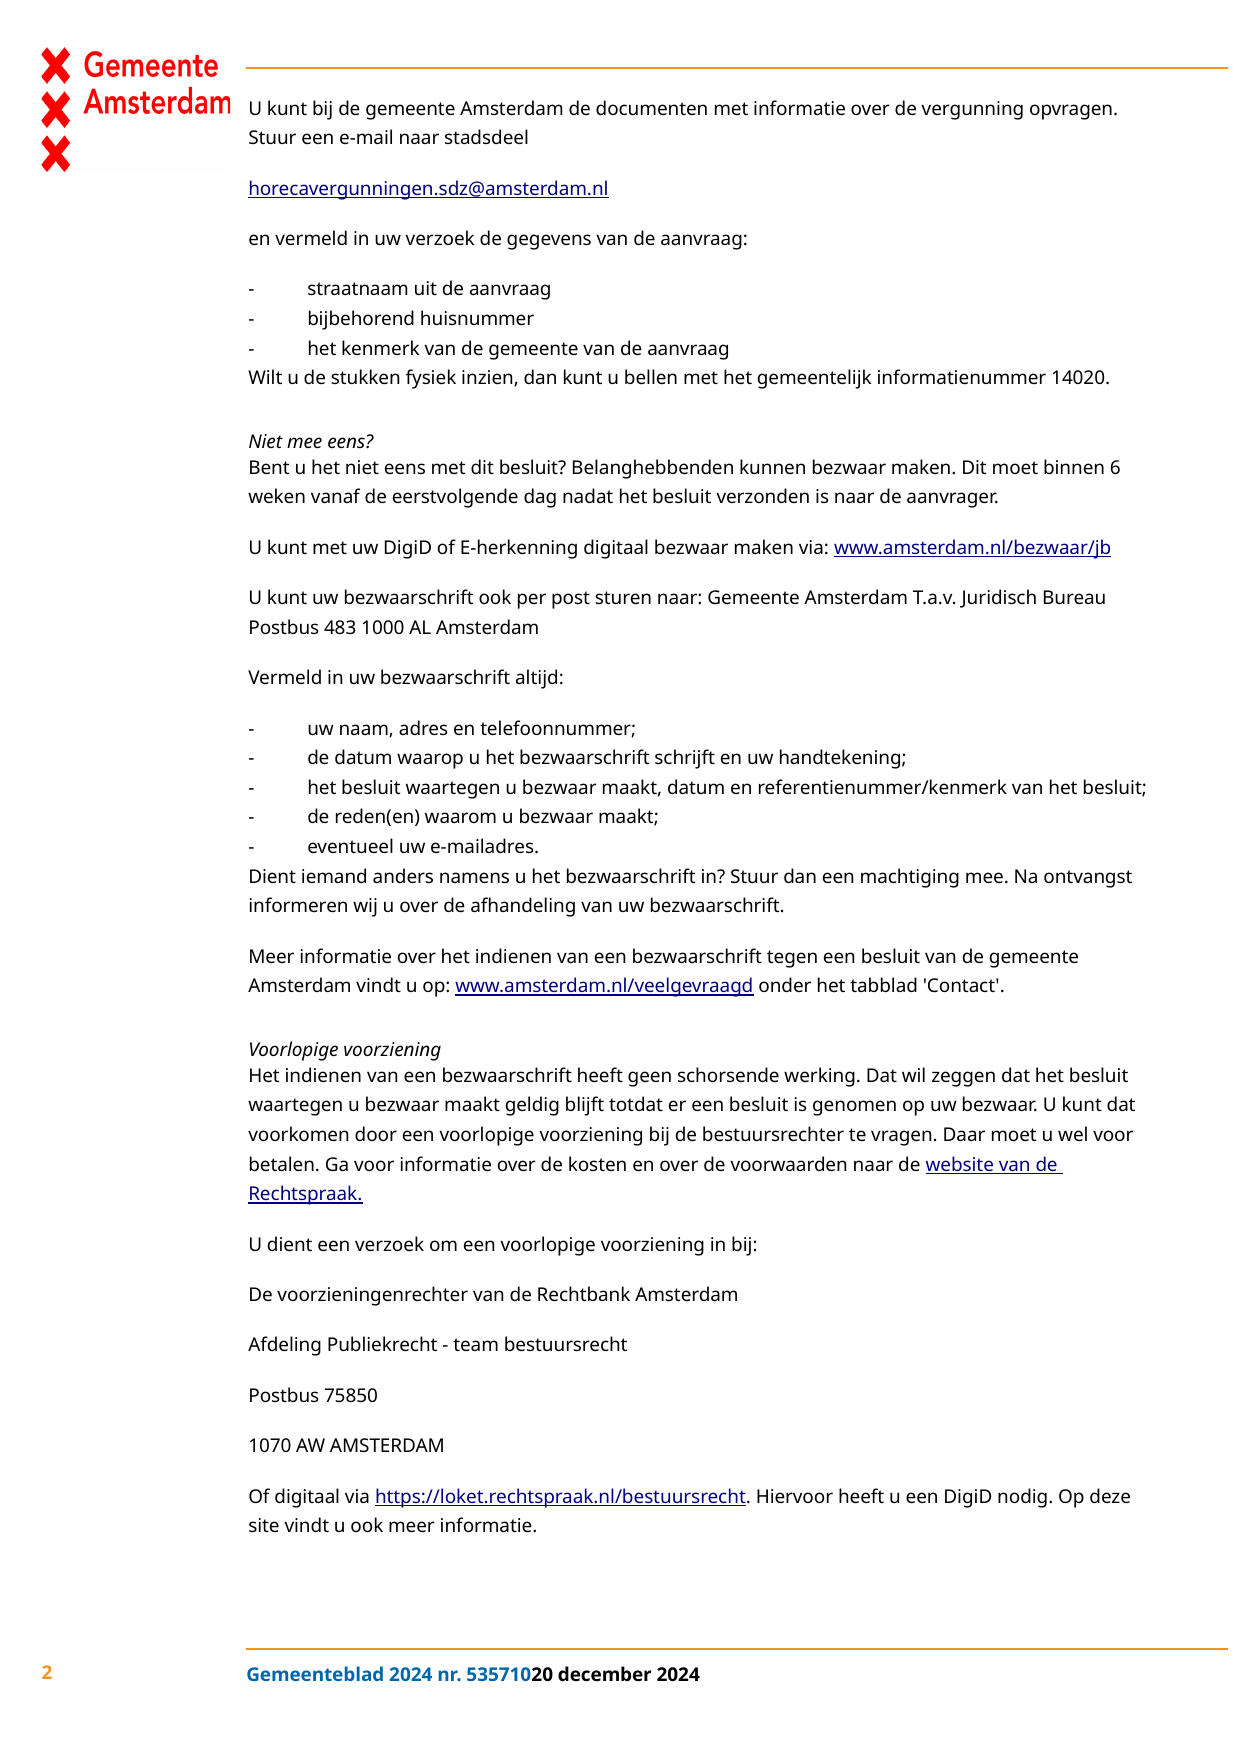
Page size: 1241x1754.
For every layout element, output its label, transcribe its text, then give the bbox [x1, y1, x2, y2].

list uw naam, adres en telefoonnummer; [248, 715, 1152, 741]
list straatnaam uit de aanvraag [248, 276, 1152, 301]
text Niet mee eens? [248, 428, 1152, 454]
text Of digitaal via https://loket.rechtspraak.nl/bestuursrecht. Hiervoor heeft u een DigiD nodig. Op deze site vindt u ook meer informatie. [248, 1483, 1152, 1538]
text U kunt bij de gemeente Amsterdam de documenten met informatie over de vergunning opvragen. Stuur een e-mail naar stadsdeel [248, 95, 1152, 150]
text Het indienen van een bezwaarschrift heeft geen schorsende werking. Dat wil zeggen dat het besluit waartegen u bezwaar maakt geldig blijft totdat er een besluit is genomen op uw bezwaar. U kunt dat voorkomen door een voorlopige voorziening bij de bestuursrechter te vragen. Daar moet u wel voor betalen. Ga voor informatie over de kosten en over de voorwaarden naar de website van de Rechtspraak. [248, 1062, 1152, 1206]
text U dient een verzoek om een voorlopige voorziening in bij: [248, 1231, 1152, 1257]
text Vermeld in uw bezwaarschrift altijd: [248, 664, 1152, 690]
text en vermeld in uw verzoek de gegevens van de aanvraag: [248, 225, 1152, 251]
text Dient iemand anders namens u het bezwaarschrift in? Stuur dan een machtiging mee. Na ontvangst informeren wij u over de afhandeling van uw bezwaarschrift. [248, 863, 1152, 918]
picture [41, 47, 231, 172]
text Wilt u de stukken fysiek inzien, dan kunt u bellen met het gemeentelijk informatienummer 14020. [248, 364, 1152, 390]
list het besluit waartegen u bezwaar maakt, datum en referentienummer/kenmerk van het besluit; [248, 774, 1152, 800]
text Afdeling Publiekrecht - team bestuursrecht [248, 1332, 1152, 1357]
text horecavergunningen.sdz@amsterdam.nl [248, 175, 1152, 201]
text U kunt uw bezwaarschrift ook per post sturen naar: Gemeente Amsterdam T.a.v. Juridisch Bureau Postbus 483 1000 AL Amsterdam [248, 584, 1152, 640]
list bijbehorend huisnummer [248, 305, 1152, 331]
text Bent u het niet eens met dit besluit? Belanghebbenden kunnen bezwaar maken. Dit moet binnen 6 weken vanaf de eerstvolgende dag nadat het besluit verzonden is naar de aanvrager. [248, 454, 1152, 509]
text De voorzieningenrechter van de Rechtbank Amsterdam [248, 1281, 1152, 1307]
list de datum waarop u het bezwaarschrift schrijft en uw handtekening; [248, 744, 1152, 770]
list de reden(en) waarom u bezwaar maakt; [248, 804, 1152, 829]
text U kunt met uw DigiD of E-herkenning digitaal bezwaar maken via: www.amsterdam.nl/bezwaar/jb [248, 534, 1152, 560]
list eventueel uw e-mailadres. [248, 833, 1152, 859]
text Postbus 75850 [248, 1382, 1152, 1408]
text Voorlopige voorziening [248, 1036, 1152, 1062]
list het kenmerk van de gemeente van de aanvraag [248, 335, 1152, 361]
text 1070 AW AMSTERDAM [248, 1432, 1152, 1458]
text Meer informatie over het indienen van een bezwaarschrift tegen een besluit van de gemeente Amsterdam vindt u op: www.amsterdam.nl/veelgevraagd onder het tabblad 'Contact'. [248, 943, 1152, 998]
